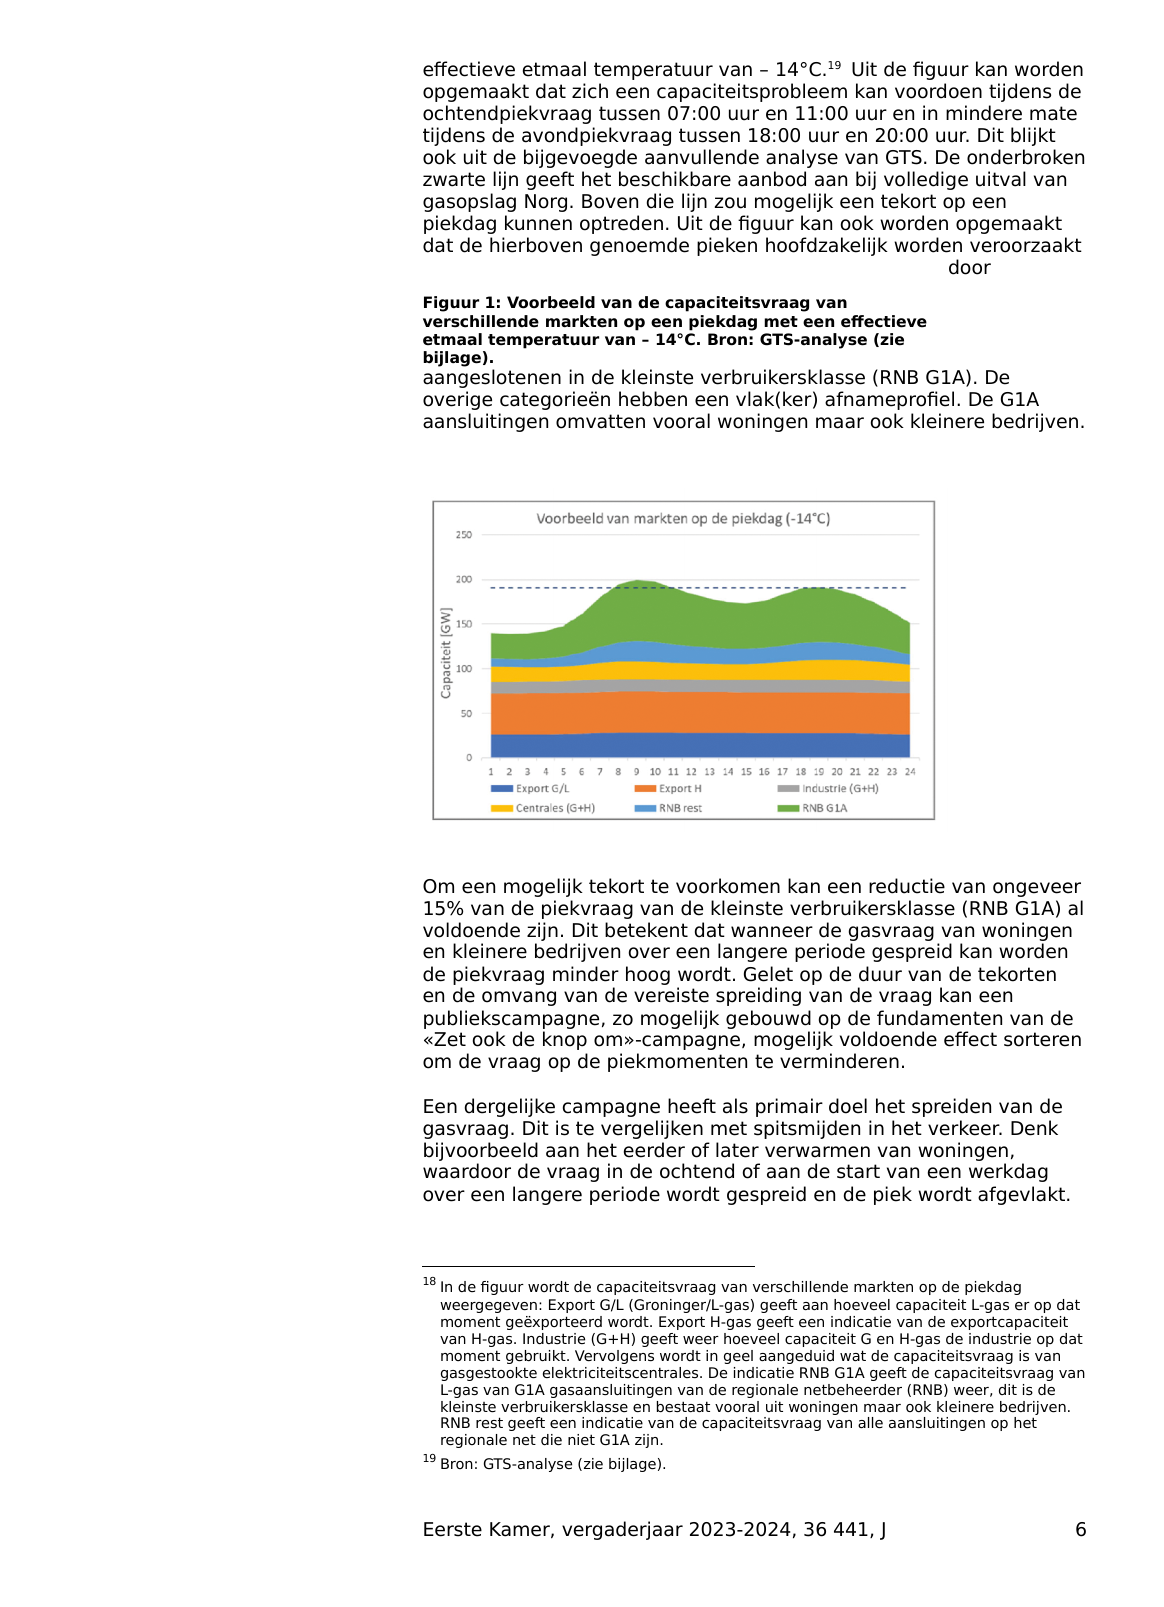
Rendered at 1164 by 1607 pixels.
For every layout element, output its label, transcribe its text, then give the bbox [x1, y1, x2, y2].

text Om een mogelijk tekort te voorkomen kan een reductie van ongeveer 15% van de piekvraag van de kleinste verbruikersklasse (RNB G1A) al voldoende zijn. Dit betekent dat wanneer de gasvraag van woningen en kleinere bedrijven over een langere periode gespreid kan worden de piekvraag minder hoog wordt. Gelet op de duur van de tekorten en de omvang van de vereiste spreiding van de vraag kan een publiekscampagne, zo mogelijk gebouwd op de fundamenten van de «Zet ook de knop om»-campagne, mogelijk voldoende effect sorteren om de vraag op de piekmomenten te verminderen. [422, 876, 1087, 1073]
picture [422, 488, 948, 832]
text Figuur 1: Voorbeeld van de capaciteitsvraag van verschillende markten op een piekdag met een effectieve etmaal temperatuur van – 14°C. Bron: GTS-analyse (zie bijlage). [422, 294, 948, 367]
text In de figuur wordt de capaciteitsvraag van verschillende markten op de piekdag weergegeven: Export G/L (Groninger/L-gas) geeft aan hoeveel capaciteit L-gas er op dat moment geëxporteerd wordt. Export H-gas geeft een indicatie van de exportcapaciteit van H-gas. Industrie (G+H) geeft weer hoeveel capaciteit G en H-gas de industrie op dat moment gebruikt. Vervolgens wordt in geel aangeduid wat de capaciteitsvraag is van gasgestookte elektriciteitscentrales. De indicatie RNB G1A geeft de capaciteitsvraag van L-gas van G1A gasaansluitingen van de regionale netbeheerder (RNB) weer, dit is de kleinste verbruikersklasse en bestaat vooral uit woningen maar ook kleinere bedrijven. RNB rest geeft een indicatie van de capaciteitsvraag van alle aansluitingen op het regionale net die niet G1A zijn. [422, 1275, 1087, 1449]
text effectieve etmaal temperatuur van – 14°C. Uit de figuur kan worden opgemaakt dat zich een capaciteitsprobleem kan voordoen tijdens de ochtendpiekvraag tussen 07:00 uur en 11:00 uur en in mindere mate tijdens de avondpiekvraag tussen 18:00 uur en 20:00 uur. Dit blijkt ook uit de bijgevoegde aanvullende analyse van GTS. De onderbroken zwarte lijn geeft het beschikbare aanbod aan bij volledige uitval van gasopslag Norg. Boven die lijn zou mogelijk een tekort op een piekdag kunnen optreden. Uit de figuur kan ook worden opgemaakt dat de hierboven genoemde pieken hoofdzakelijk worden veroorzaakt door aangeslotenen in de kleinste verbruikersklasse (RNB G1A). De overige categorieën hebben een vlak(ker) afnameprofiel. De G1A aansluitingen omvatten vooral woningen maar ook kleinere bedrijven. [422, 59, 1087, 433]
text Bron: GTS-analyse (zie bijlage). [422, 1452, 1087, 1474]
text Een dergelijke campagne heeft als primair doel het spreiden van de gasvraag. Dit is te vergelijken met spitsmijden in het verkeer. Denk bijvoorbeeld aan het eerder of later verwarmen van woningen, waardoor de vraag in de ochtend of aan de start van een werkdag over een langere periode wordt gespreid en de piek wordt afgevlakt. [422, 1096, 1087, 1205]
